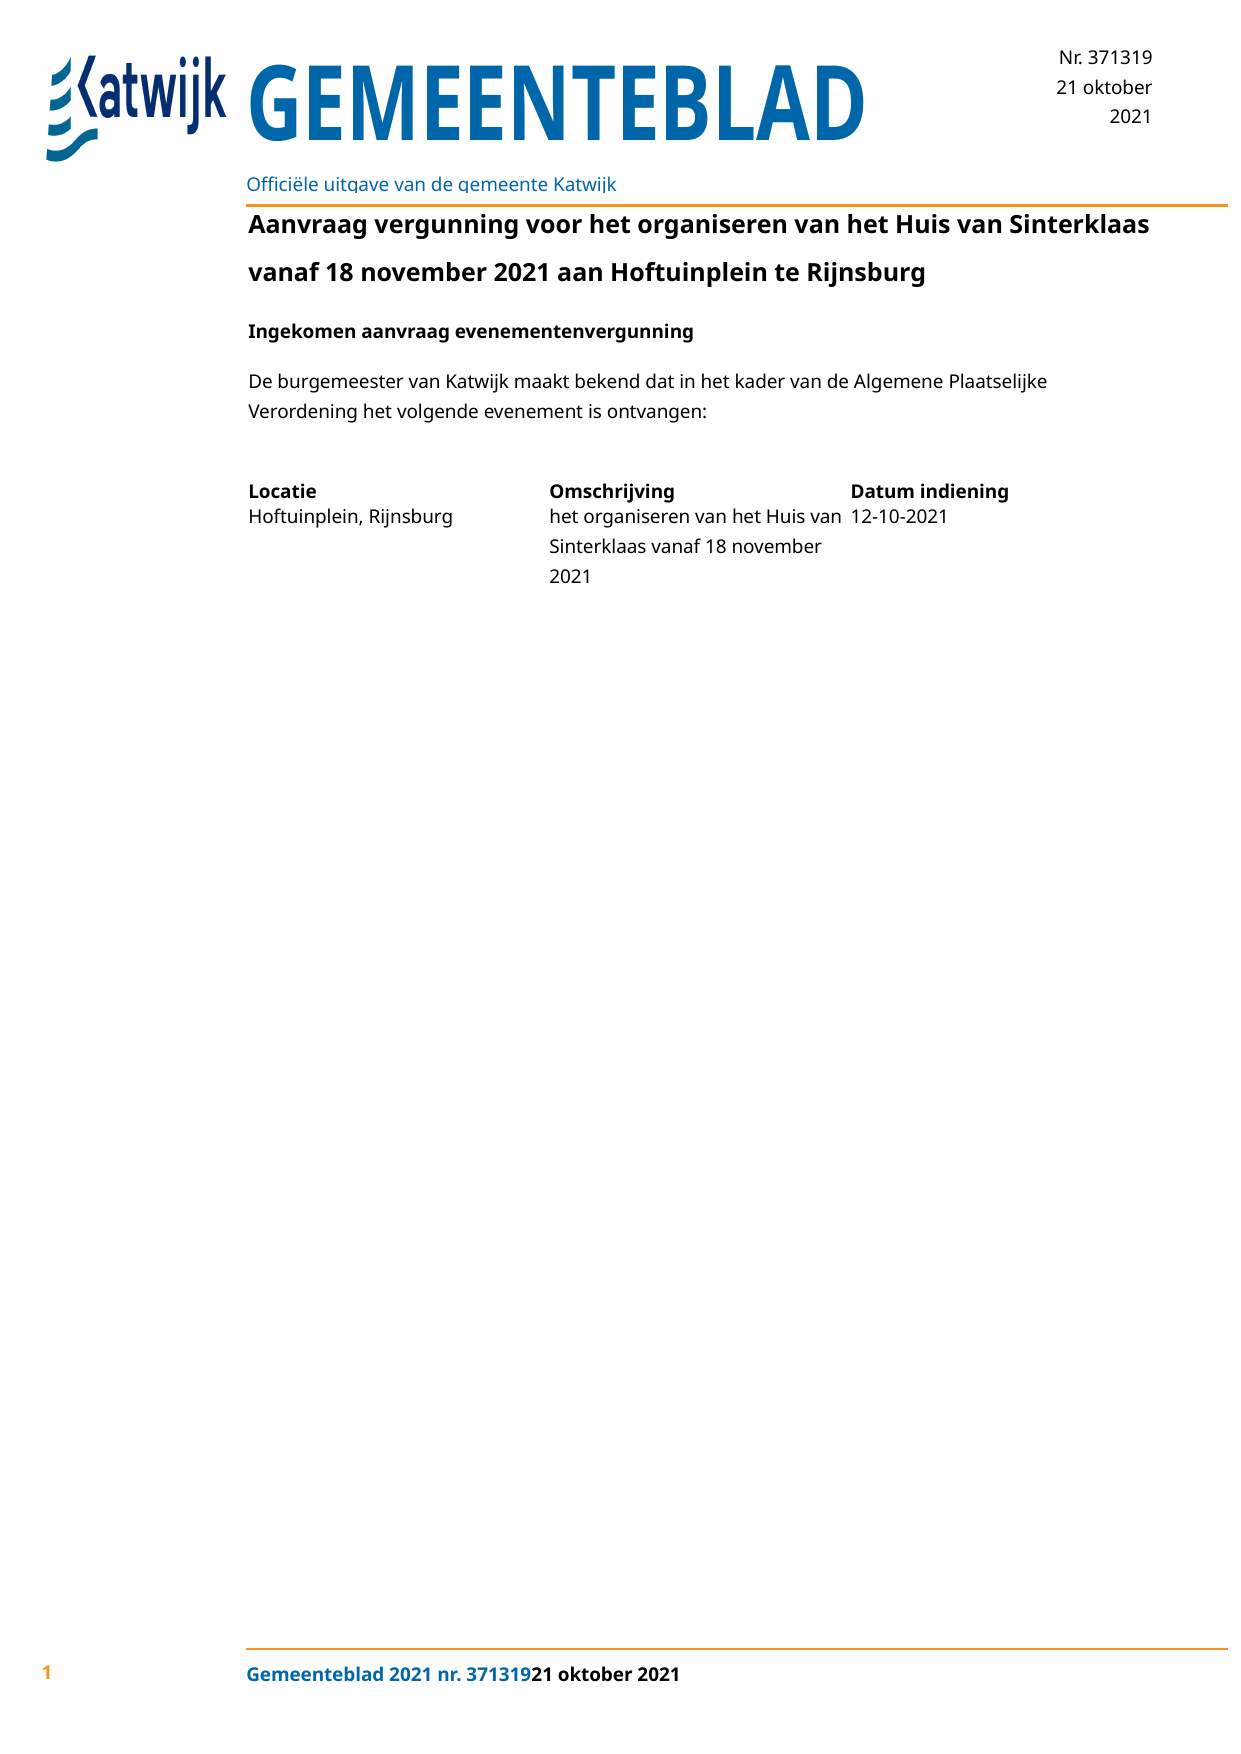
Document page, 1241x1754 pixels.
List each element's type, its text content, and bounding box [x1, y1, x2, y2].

table_cell Hoftuinplein, Rijnsburg [248, 504, 549, 589]
table_cell het organiseren van het Huis van Sinterklaas vanaf 18 november 2021 [549, 504, 850, 589]
picture [41, 47, 231, 172]
text Aanvraag vergunning voor het organiseren van het Huis van Sinterklaas vanaf 18 november 2021 aan Hoftuinplein te Rijnsburg [248, 207, 1152, 288]
text Ingekomen aanvraag evenementenvergunning [248, 318, 1152, 344]
table_header Omschrijving [549, 478, 850, 504]
text De burgemeester van Katwijk maakt bekend dat in het kader van de Algemene Plaatselijke Verordening het volgende evenement is ontvangen: [248, 368, 1152, 424]
table_cell 12-10-2021 [850, 504, 1152, 589]
table_header Datum indiening [850, 478, 1152, 504]
table_header Locatie [248, 478, 549, 504]
